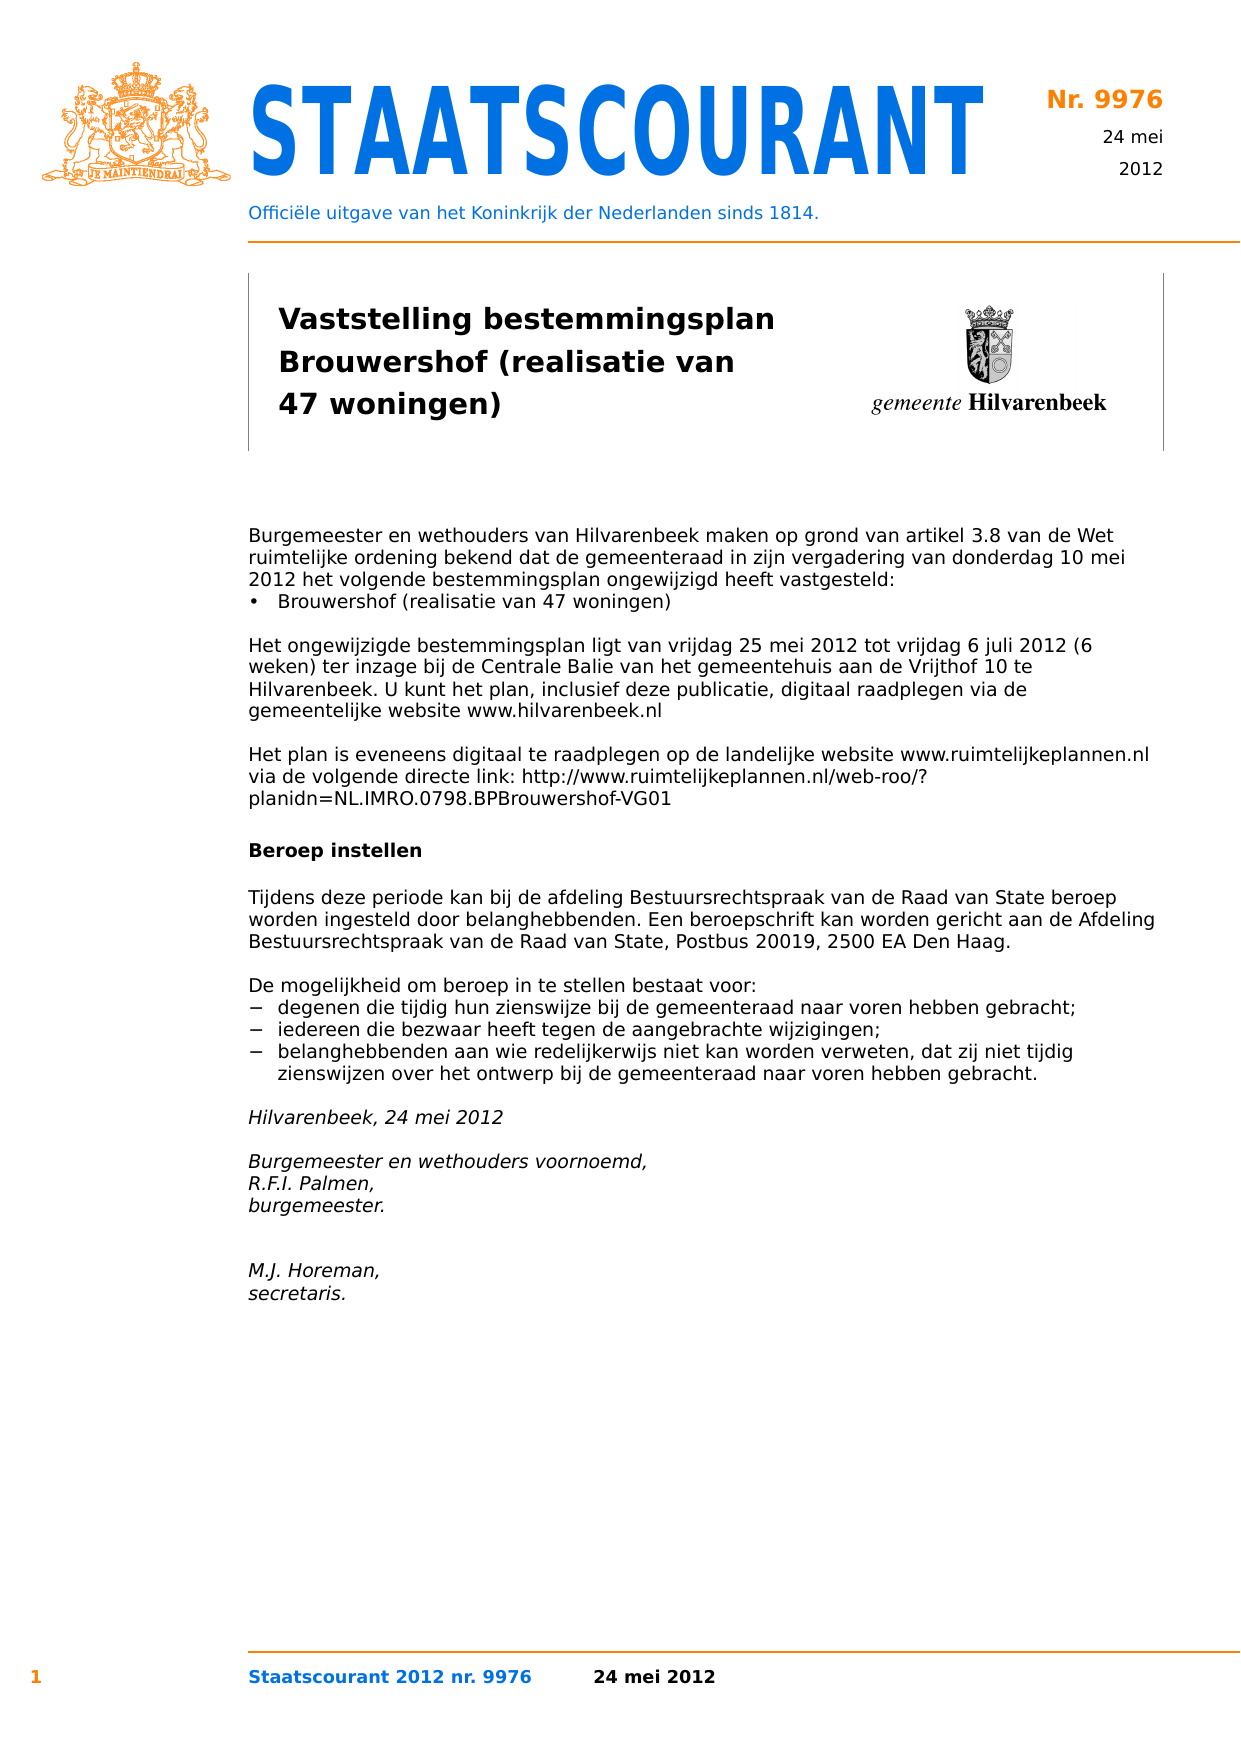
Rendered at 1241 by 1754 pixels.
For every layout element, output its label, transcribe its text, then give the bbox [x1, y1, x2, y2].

text Het plan is eveneens digitaal te raadplegen op de landelijke website www.ruimtelijkeplannen.nl via de volgende directe link: http://www.ruimtelijkeplannen.nl/web-roo/?planidn=NL.IMRO.0798.BPBrouwershof-VG01 [248, 744, 1163, 810]
table_header [25, 62, 248, 241]
text Tijdens deze periode kan bij de afdeling Bestuursrechtspraak van de Raad van State beroep worden ingesteld door belanghebbenden. Een beroepschrift kan worden gericht aan de Afdeling Bestuursrechtspraak van de Raad van State, Postbus 20019, 2500 EA Den Haag. [248, 887, 1163, 953]
text Burgemeester en wethouders voornoemd, R.F.I. Palmen, burgemeester. [248, 1151, 1163, 1217]
text Het ongewijzigde bestemmingsplan ligt van vrijdag 25 mei 2012 tot vrijdag 6 juli 2012 (6 weken) ter inzage bij de Centrale Balie van het gemeentehuis aan de Vrijthof 10 te Hilvarenbeek. U kunt het plan, inclusief deze publicatie, digitaal raadplegen via de gemeentelijke website www.hilvarenbeek.nl [248, 634, 1163, 722]
picture [844, 302, 1134, 415]
table_cell 24 mei [998, 121, 1240, 153]
text • Brouwershof (realisatie van 47 woningen) [248, 591, 1163, 613]
subtitle Beroep instellen [248, 840, 1163, 862]
text M.J. Horeman, secretaris. [248, 1238, 1163, 1304]
text − degenen die tijdig hun zienswijze bij de gemeenteraad naar voren hebben gebracht; [248, 997, 1163, 1019]
table_header STAATSCOURANT [248, 62, 998, 203]
text − belanghebbenden aan wie redelijkerwijs niet kan worden verweten, dat zij niet tijdig zienswijzen over het ontwerp bij de gemeenteraad naar voren hebben gebracht. [248, 1041, 1163, 1085]
subtitle Vaststelling bestemmingsplan Brouwershof (realisatie van 47 woningen) [249, 273, 1163, 451]
text Hilvarenbeek, 24 mei 2012 [248, 1107, 1163, 1129]
text De mogelijkheid om beroep in te stellen bestaat voor: [248, 975, 1163, 997]
text − iedereen die bezwaar heeft tegen de aangebrachte wijzigingen; [248, 1019, 1163, 1041]
text Burgemeester en wethouders van Hilvarenbeek maken op grond van artikel 3.8 van de Wet ruimtelijke ordening bekend dat de gemeenteraad in zijn vergadering van donderdag 10 mei 2012 het volgende bestemmingsplan ongewijzigd heeft vastgesteld: [248, 525, 1163, 591]
table_header Nr. 9976 [998, 62, 1240, 121]
table_cell 2012 [998, 153, 1240, 203]
picture [41, 62, 231, 186]
table_cell Officiële uitgave van het Koninkrijk der Nederlanden sinds 1814. [248, 203, 1240, 241]
